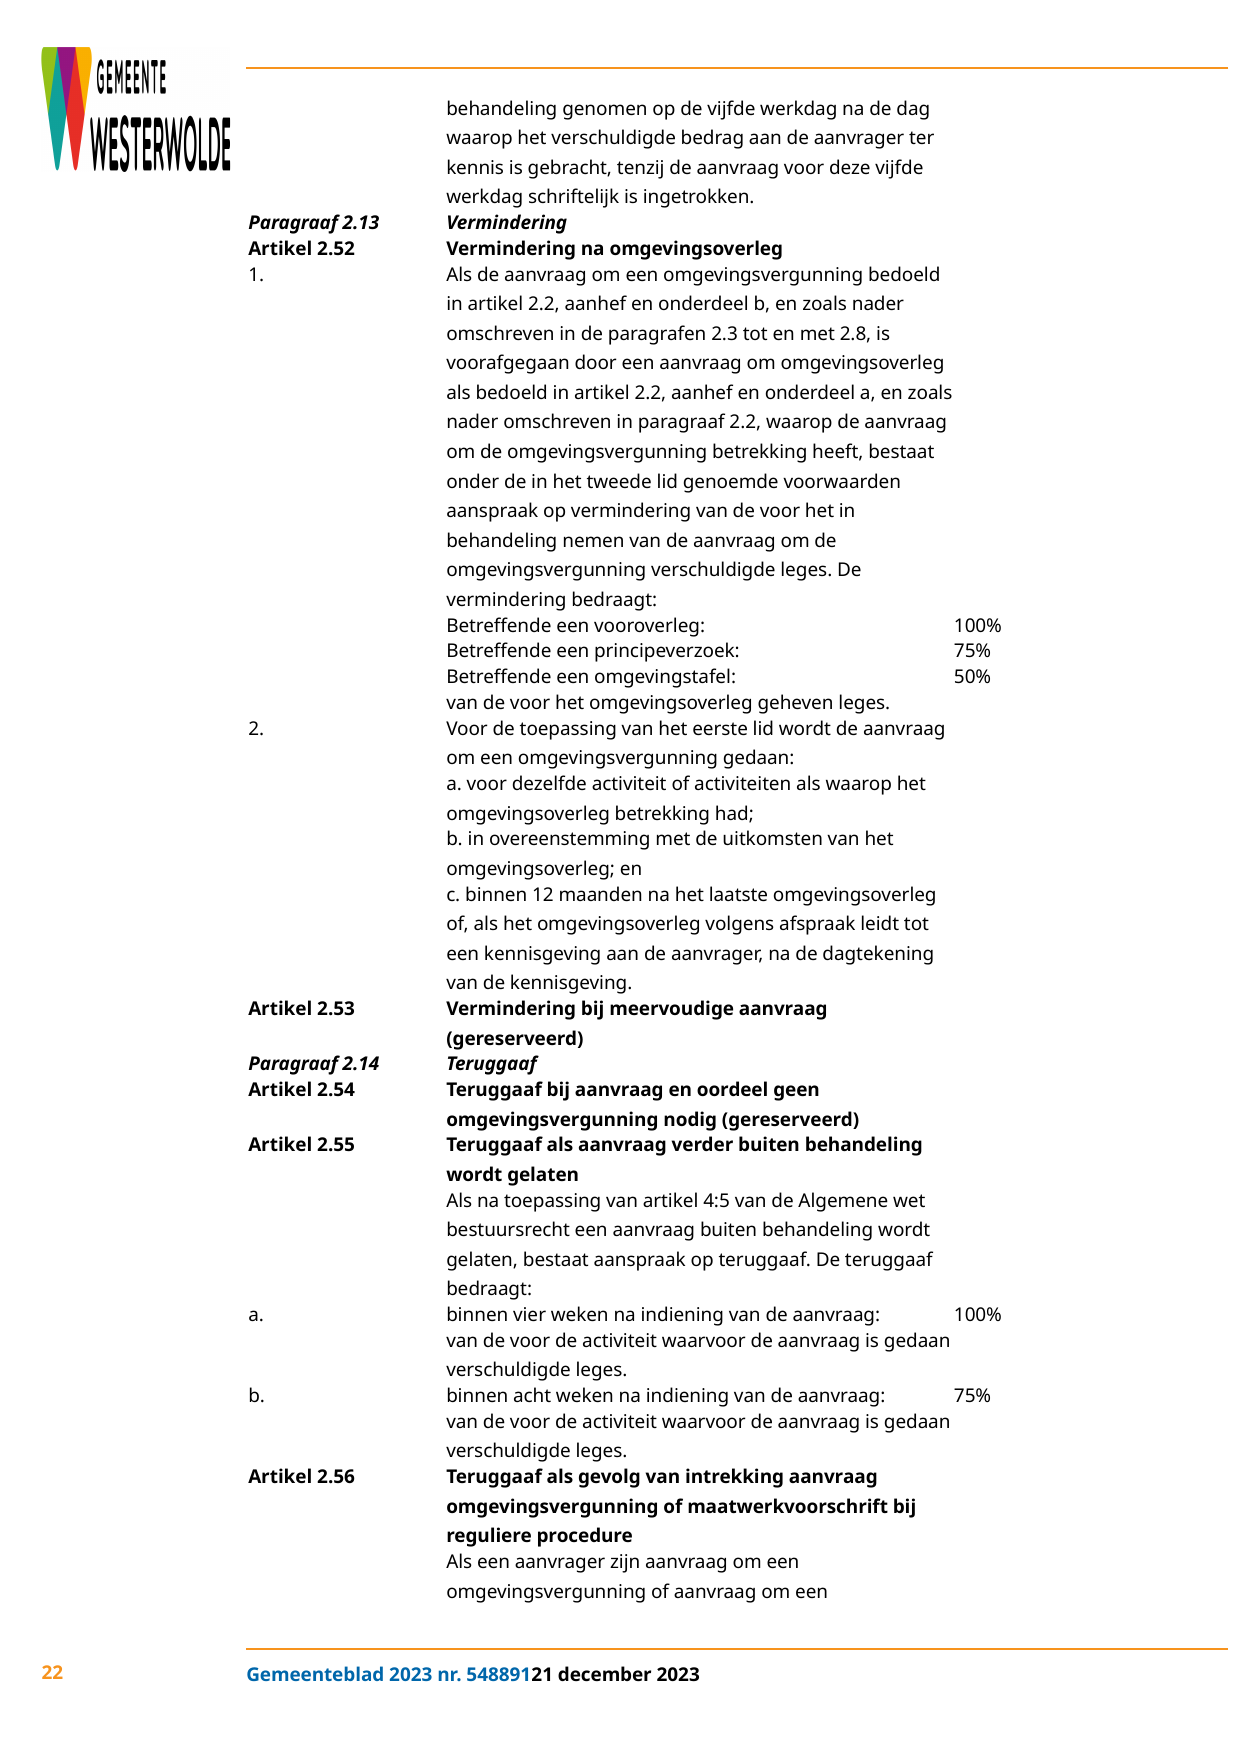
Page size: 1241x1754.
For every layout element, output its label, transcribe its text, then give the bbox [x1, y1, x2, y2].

table_cell [954, 770, 1152, 825]
table_cell [954, 235, 1152, 261]
table_cell Artikel 2.53 [248, 995, 446, 1051]
table_cell [954, 1464, 1152, 1548]
table_cell Teruggaaf als gevolg van intrekking aanvraag omgevingsvergunning of maatwerkvoorschrift bij reguliere procedure [446, 1464, 954, 1548]
table_cell Vermindering bij meervoudige aanvraag (gereserveerd) [446, 995, 954, 1051]
table_cell Als na toepassing van artikel 4:5 van de Algemene wet bestuursrecht een aanvraag buiten behandeling wordt gelaten, bestaat aanspraak op teruggaaf. De teruggaaf bedraagt: [446, 1187, 954, 1301]
table_cell [954, 209, 1152, 235]
table_cell 2. [248, 715, 446, 770]
table_cell [248, 881, 446, 995]
table_cell Voor de toepassing van het eerste lid wordt de aanvraag om een omgevingsvergunning gedaan: [446, 715, 954, 770]
table_cell Artikel 2.55 [248, 1132, 446, 1187]
table_cell b. [248, 1383, 446, 1408]
table_cell Betreffende een omgevingstafel: [446, 663, 954, 689]
table_cell Betreffende een principeverzoek: [446, 638, 954, 663]
table_cell 50% [954, 663, 1152, 689]
table_cell [248, 1408, 446, 1463]
table_cell [954, 1548, 1152, 1604]
table_cell 100% [954, 1301, 1152, 1327]
table_cell [248, 663, 446, 689]
table_cell [954, 1327, 1152, 1382]
table_cell a. voor dezelfde activiteit of activiteiten als waarop het omgevingsoverleg betrekking had; [446, 770, 954, 825]
table_cell Artikel 2.56 [248, 1464, 446, 1548]
table_cell 75% [954, 1383, 1152, 1408]
table_cell Als een aanvrager zijn aanvraag om een omgevingsvergunning of aanvraag om een [446, 1548, 954, 1604]
table_cell van de voor het omgevingsoverleg geheven leges. [446, 689, 954, 715]
table_cell [954, 995, 1152, 1051]
table_cell Vermindering [446, 209, 954, 235]
table_cell Teruggaaf bij aanvraag en oordeel geen omgevingsvergunning nodig (gereserveerd) [446, 1076, 954, 1132]
table_cell Artikel 2.54 [248, 1076, 446, 1132]
table_cell [248, 1187, 446, 1301]
table_cell [954, 1076, 1152, 1132]
table_cell [954, 689, 1152, 715]
table_cell van de voor de activiteit waarvoor de aanvraag is gedaan verschuldigde leges. [446, 1408, 954, 1463]
table_cell Als de aanvraag om een omgevingsvergunning bedoeld in artikel 2.2, aanhef en onderdeel b, en zoals nader omschreven in de paragrafen 2.3 tot en met 2.8, is voorafgegaan door een aanvraag om omgevingsoverleg als bedoeld in artikel 2.2, aanhef en onderdeel a, en zoals nader omschreven in paragraaf 2.2, waarop de aanvraag om de omgevingsvergunning betrekking heeft, bestaat onder de in het tweede lid genoemde voorwaarden aanspraak op vermindering van de voor het in behandeling nemen van de aanvraag om de omgevingsvergunning verschuldigde leges. De vermindering bedraagt: [446, 261, 954, 612]
table_cell Teruggaaf [446, 1051, 954, 1076]
table_cell [954, 1132, 1152, 1187]
table_cell van de voor de activiteit waarvoor de aanvraag is gedaan verschuldigde leges. [446, 1327, 954, 1382]
table_cell [954, 1187, 1152, 1301]
table_cell Teruggaaf als aanvraag verder buiten behandeling wordt gelaten [446, 1132, 954, 1187]
table_cell Paragraaf 2.14 [248, 1051, 446, 1076]
table_cell Artikel 2.52 [248, 235, 446, 261]
table_cell a. [248, 1301, 446, 1327]
table_cell [248, 1327, 446, 1382]
table_cell [954, 261, 1152, 612]
table_cell behandeling genomen op de vijfde werkdag na de dag waarop het verschuldigde bedrag aan de aanvrager ter kennis is gebracht, tenzij de aanvraag voor deze vijfde werkdag schriftelijk is ingetrokken. [446, 95, 954, 209]
table_cell 75% [954, 638, 1152, 663]
table_cell binnen acht weken na indiening van de aanvraag: [446, 1383, 954, 1408]
table_cell binnen vier weken na indiening van de aanvraag: [446, 1301, 954, 1327]
table_cell [248, 689, 446, 715]
table_cell 100% [954, 612, 1152, 638]
table_cell [954, 825, 1152, 881]
table_cell Vermindering na omgevingsoverleg [446, 235, 954, 261]
table_cell [248, 95, 446, 209]
table_cell c. binnen 12 maanden na het laatste omgevingsoverleg of, als het omgevingsoverleg volgens afspraak leidt tot een kennisgeving aan de aanvrager, na de dagtekening van de kennisgeving. [446, 881, 954, 995]
table_cell [248, 1548, 446, 1604]
table_cell [954, 1408, 1152, 1463]
picture [41, 47, 231, 172]
table_cell [248, 770, 446, 825]
table_cell [954, 881, 1152, 995]
table_cell Paragraaf 2.13 [248, 209, 446, 235]
table_cell [248, 638, 446, 663]
table_cell b. in overeenstemming met de uitkomsten van het omgevingsoverleg; en [446, 825, 954, 881]
table_cell [954, 95, 1152, 209]
table_cell [248, 825, 446, 881]
table_cell 1. [248, 261, 446, 612]
table_cell [248, 612, 446, 638]
table_cell Betreffende een vooroverleg: [446, 612, 954, 638]
table_cell [954, 1051, 1152, 1076]
table_cell [954, 715, 1152, 770]
